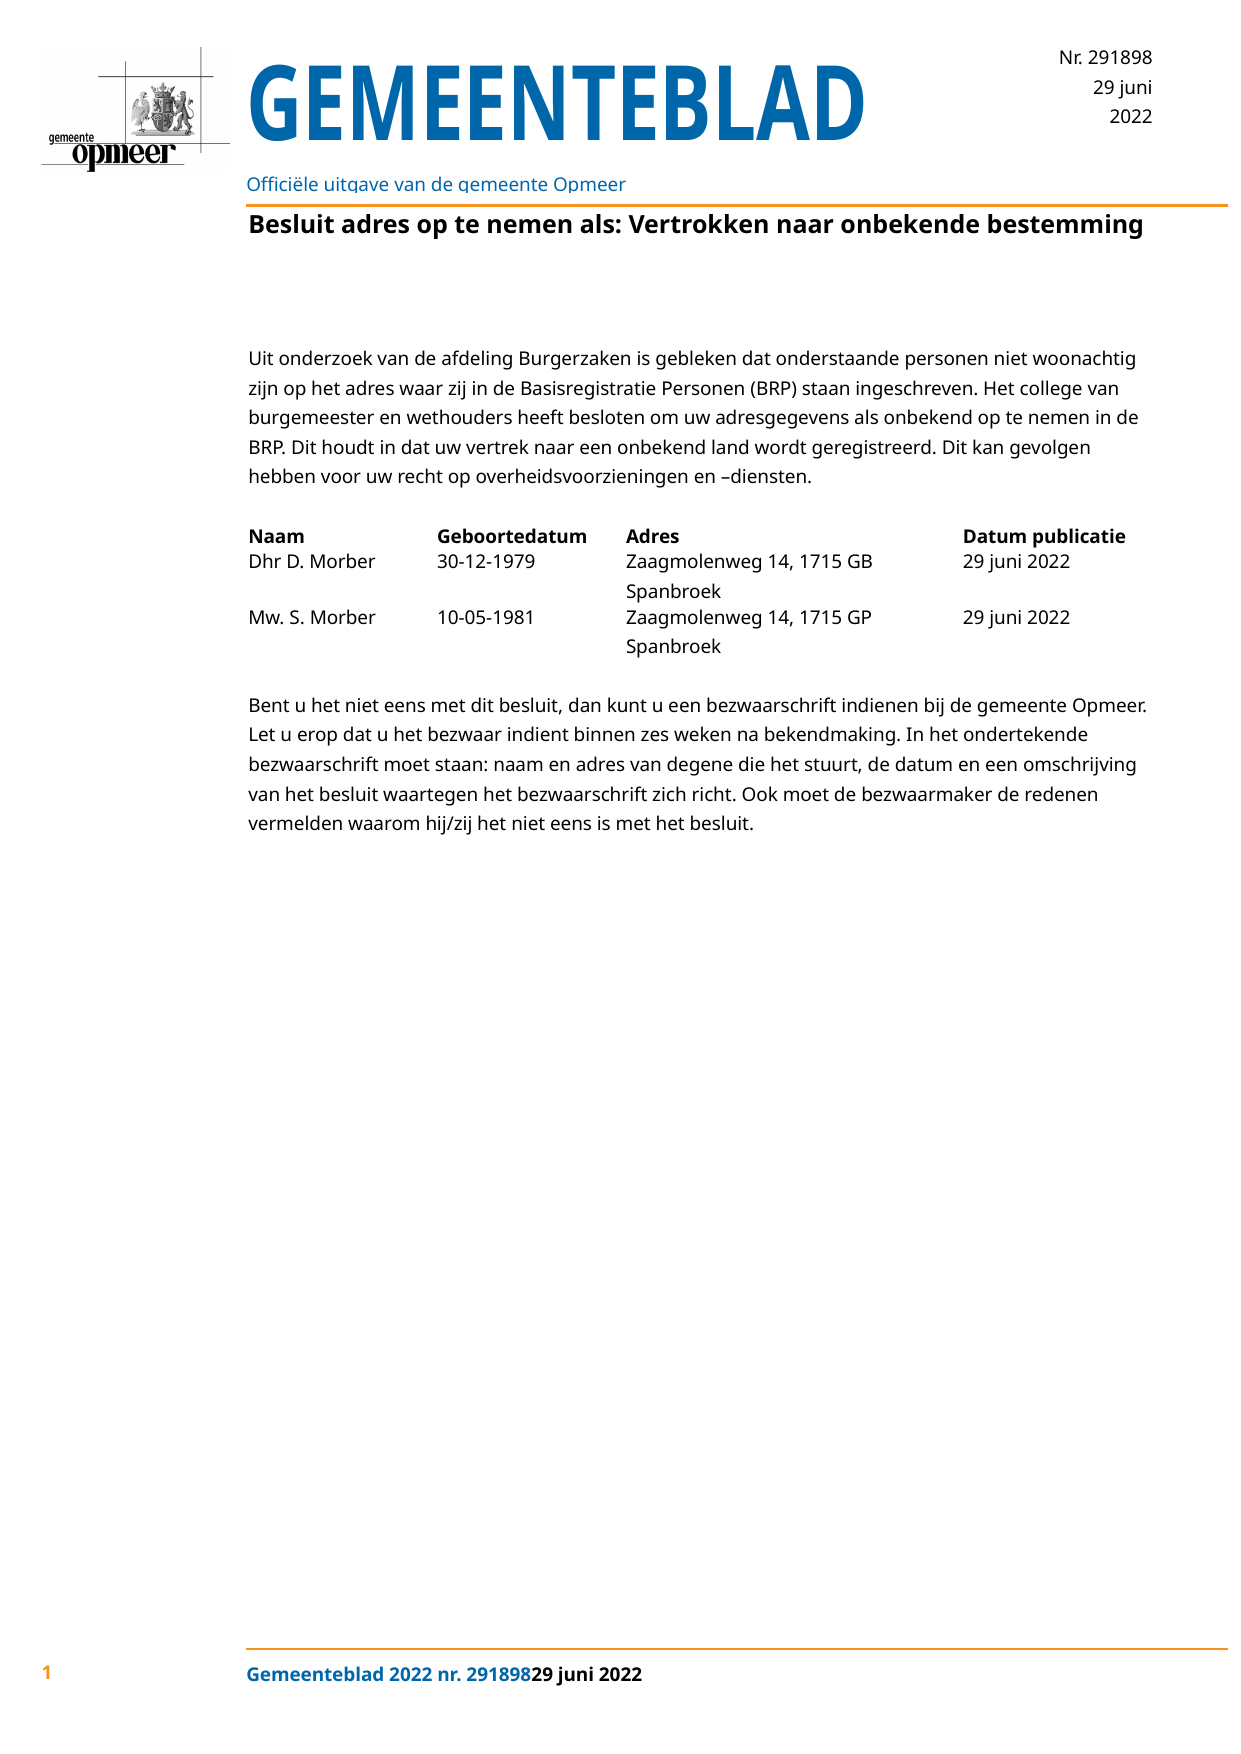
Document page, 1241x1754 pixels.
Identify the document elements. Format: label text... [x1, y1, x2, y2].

table_header Adres [626, 523, 963, 549]
table_cell Zaagmolenweg 14, 1715 GP Spanbroek [626, 604, 963, 659]
table_cell Zaagmolenweg 14, 1715 GB Spanbroek [626, 549, 963, 604]
table_cell 29 juni 2022 [963, 549, 1152, 604]
table_cell Mw. S. Morber [248, 604, 437, 659]
text Uit onderzoek van de afdeling Burgerzaken is gebleken dat onderstaande personen niet woonachtig zijn op het adres waar zij in de Basisregistratie Personen (BRP) staan ingeschreven. Het college van burgemeester en wethouders heeft besloten om uw adresgegevens als onbekend op te nemen in de BRP. Dit houdt in dat uw vertrek naar een onbekend land wordt geregistreerd. Dit kan gevolgen hebben voor uw recht op overheidsvoorzieningen en –diensten. [248, 345, 1152, 489]
text Besluit adres op te nemen als: Vertrokken naar onbekende bestemming [248, 207, 1152, 241]
table_header Naam [248, 523, 437, 549]
table_cell 10-05-1981 [437, 604, 626, 659]
picture [41, 47, 231, 172]
text Bent u het niet eens met dit besluit, dan kunt u een bezwaarschrift indienen bij de gemeente Opmeer. Let u erop dat u het bezwaar indient binnen zes weken na bekendmaking. In het ondertekende bezwaarschrift moet staan: naam en adres van degene die het stuurt, de datum en een omschrijving van het besluit waartegen het bezwaarschrift zich richt. Ook moet de bezwaarmaker de redenen vermelden waarom hij/zij het niet eens is met het besluit. [248, 692, 1152, 836]
table_header Datum publicatie [963, 523, 1152, 549]
table_cell 30-12-1979 [437, 549, 626, 604]
table_cell Dhr D. Morber [248, 549, 437, 604]
table_header Geboortedatum [437, 523, 626, 549]
table_cell 29 juni 2022 [963, 604, 1152, 659]
